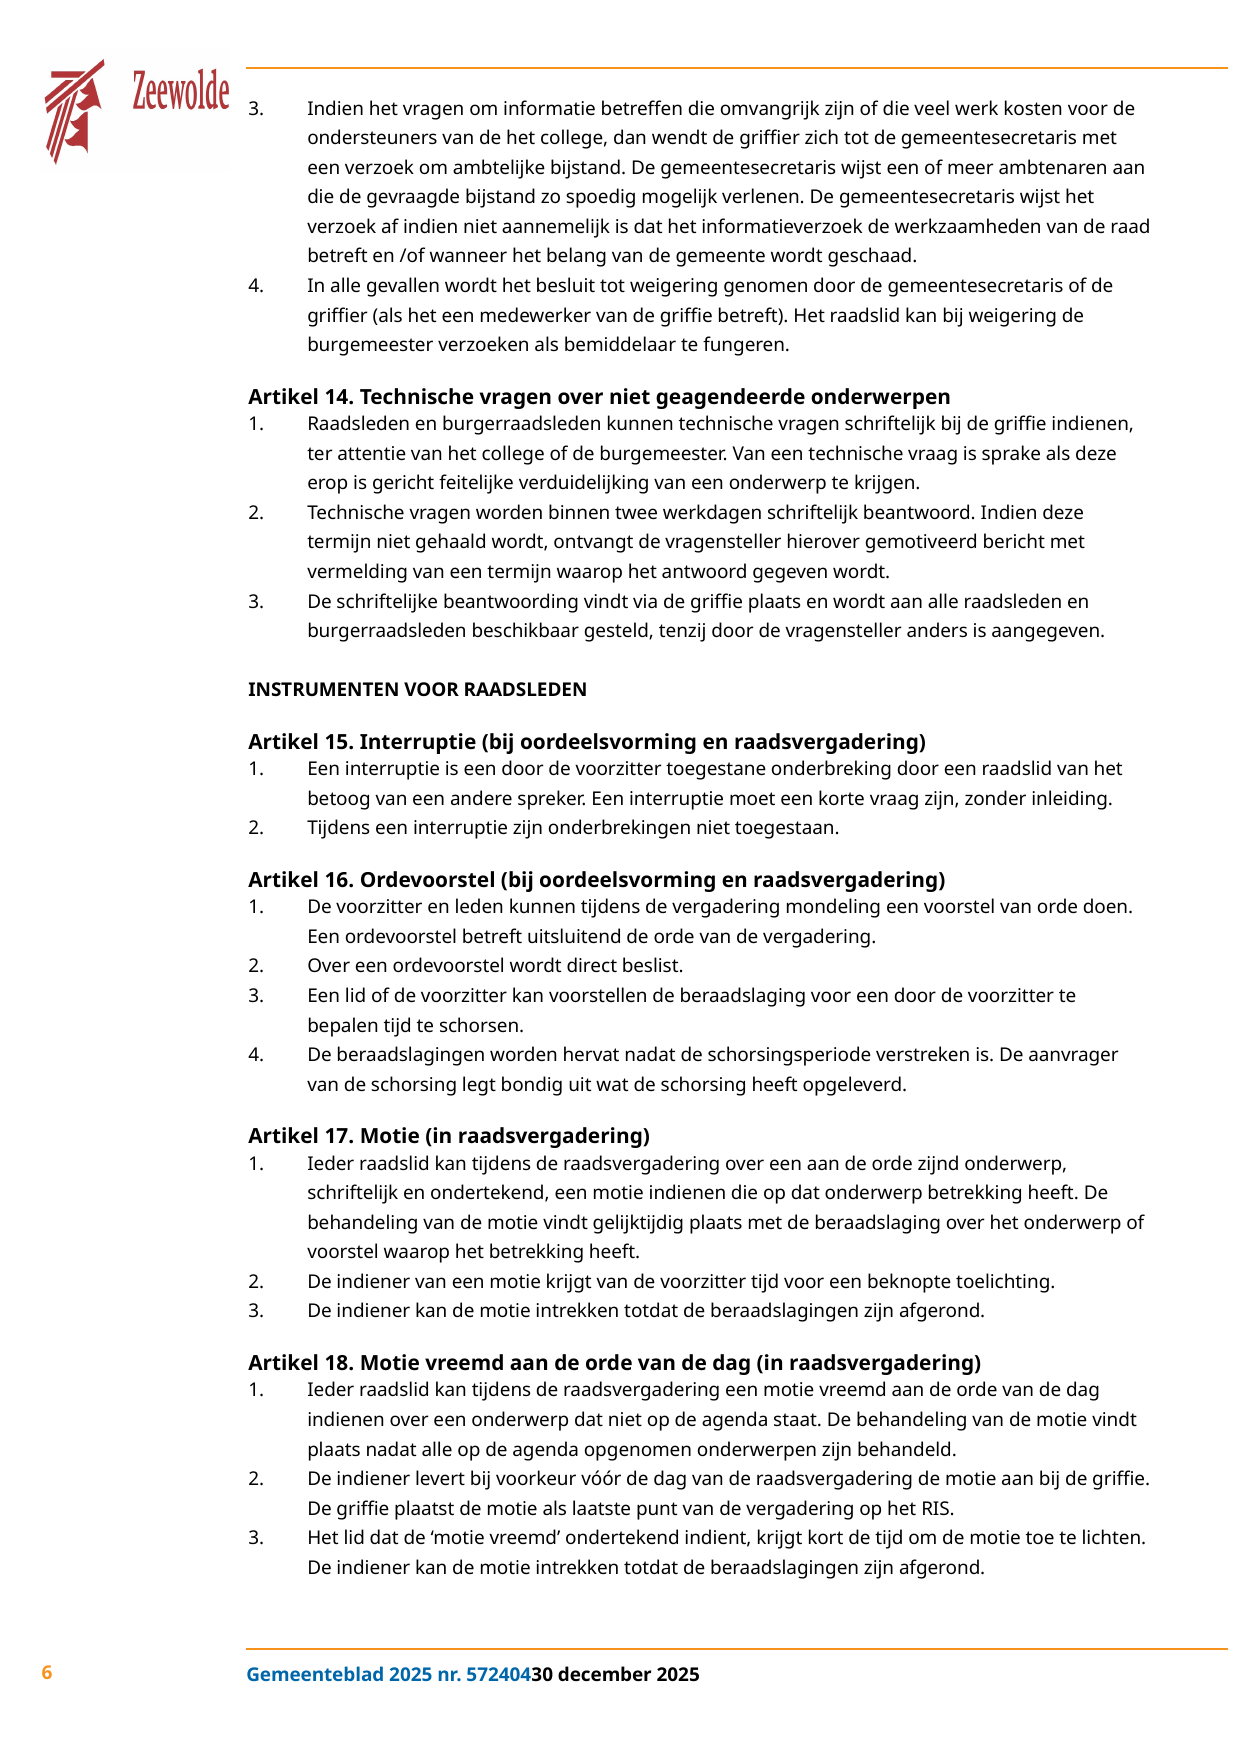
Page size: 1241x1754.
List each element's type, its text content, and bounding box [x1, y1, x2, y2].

list De schriftelijke beantwoording vindt via de griffie plaats en wordt aan alle raadsleden en burgerraadsleden beschikbaar gesteld, tenzij door de vragensteller anders is aangegeven. [248, 588, 1152, 643]
list De voorzitter en leden kunnen tijdens de vergadering mondeling een voorstel van orde doen. Een ordevoorstel betreft uitsluitend de orde van de vergadering. [248, 893, 1152, 949]
text Artikel 18. Motie vreemd aan de orde van de dag (in raadsvergadering) [248, 1348, 1152, 1377]
text Artikel 17. Motie (in raadsvergadering) [248, 1121, 1152, 1150]
picture [41, 47, 231, 172]
list Ieder raadslid kan tijdens de raadsvergadering een motie vreemd aan de orde van de dag indienen over een onderwerp dat niet op de agenda staat. De behandeling van de motie vindt plaats nadat alle op de agenda opgenomen onderwerpen zijn behandeld. [248, 1377, 1152, 1461]
list Ieder raadslid kan tijdens de raadsvergadering over een aan de orde zijnd onderwerp, schriftelijk en ondertekend, een motie indienen die op dat onderwerp betrekking heeft. De behandeling van de motie vindt gelijktijdig plaats met de beraadslaging over het onderwerp of voorstel waarop het betrekking heeft. [248, 1150, 1152, 1264]
text INSTRUMENTEN VOOR RAADSLEDEN [248, 677, 1152, 702]
list Over een ordevoorstel wordt direct beslist. [248, 953, 1152, 978]
list In alle gevallen wordt het besluit tot weigering genomen door de gemeentesecretaris of de griffier (als het een medewerker van de griffie betreft). Het raadslid kan bij weigering de burgemeester verzoeken als bemiddelaar te fungeren. [248, 272, 1152, 357]
text Artikel 16. Ordevoorstel (bij oordeelsvorming en raadsvergadering) [248, 865, 1152, 893]
list Een interruptie is een door de voorzitter toegestane onderbreking door een raadslid van het betoog van een andere spreker. Een interruptie moet een korte vraag zijn, zonder inleiding. [248, 755, 1152, 811]
list Technische vragen worden binnen twee werkdagen schriftelijk beantwoord. Indien deze termijn niet gehaald wordt, ontvangt de vragensteller hierover gemotiveerd bericht met vermelding van een termijn waarop het antwoord gegeven wordt. [248, 499, 1152, 584]
list Raadsleden en burgerraadsleden kunnen technische vragen schriftelijk bij de griffie indienen, ter attentie van het college of de burgemeester. Van een technische vraag is sprake als deze erop is gericht feitelijke verduidelijking van een onderwerp te krijgen. [248, 410, 1152, 495]
list Een lid of de voorzitter kan voorstellen de beraadslaging voor een door de voorzitter te bepalen tijd te schorsen. [248, 982, 1152, 1037]
text Artikel 15. Interruptie (bij oordeelsvorming en raadsvergadering) [248, 727, 1152, 755]
list De indiener levert bij voorkeur vóór de dag van de raadsvergadering de motie aan bij de griffie. De griffie plaatst de motie als laatste punt van de vergadering op het RIS. [248, 1465, 1152, 1521]
list De beraadslagingen worden hervat nadat de schorsingsperiode verstreken is. De aanvrager van de schorsing legt bondig uit wat de schorsing heeft opgeleverd. [248, 1041, 1152, 1097]
list Tijdens een interruptie zijn onderbrekingen niet toegestaan. [248, 814, 1152, 840]
text Artikel 14. Technische vragen over niet geagendeerde onderwerpen [248, 382, 1152, 410]
list Indien het vragen om informatie betreffen die omvangrijk zijn of die veel werk kosten voor de ondersteuners van de het college, dan wendt de griffier zich tot de gemeentesecretaris met een verzoek om ambtelijke bijstand. De gemeentesecretaris wijst een of meer ambtenaren aan die de gevraagde bijstand zo spoedig mogelijk verlenen. De gemeentesecretaris wijst het verzoek af indien niet aannemelijk is dat het informatieverzoek de werkzaamheden van de raad betreft en /of wanneer het belang van de gemeente wordt geschaad. [248, 95, 1152, 268]
list Het lid dat de ‘motie vreemd’ ondertekend indient, krijgt kort de tijd om de motie toe te lichten. De indiener kan de motie intrekken totdat de beraadslagingen zijn afgerond. [248, 1524, 1152, 1580]
list De indiener van een motie krijgt van de voorzitter tijd voor een beknopte toelichting. [248, 1268, 1152, 1294]
list De indiener kan de motie intrekken totdat de beraadslagingen zijn afgerond. [248, 1298, 1152, 1323]
